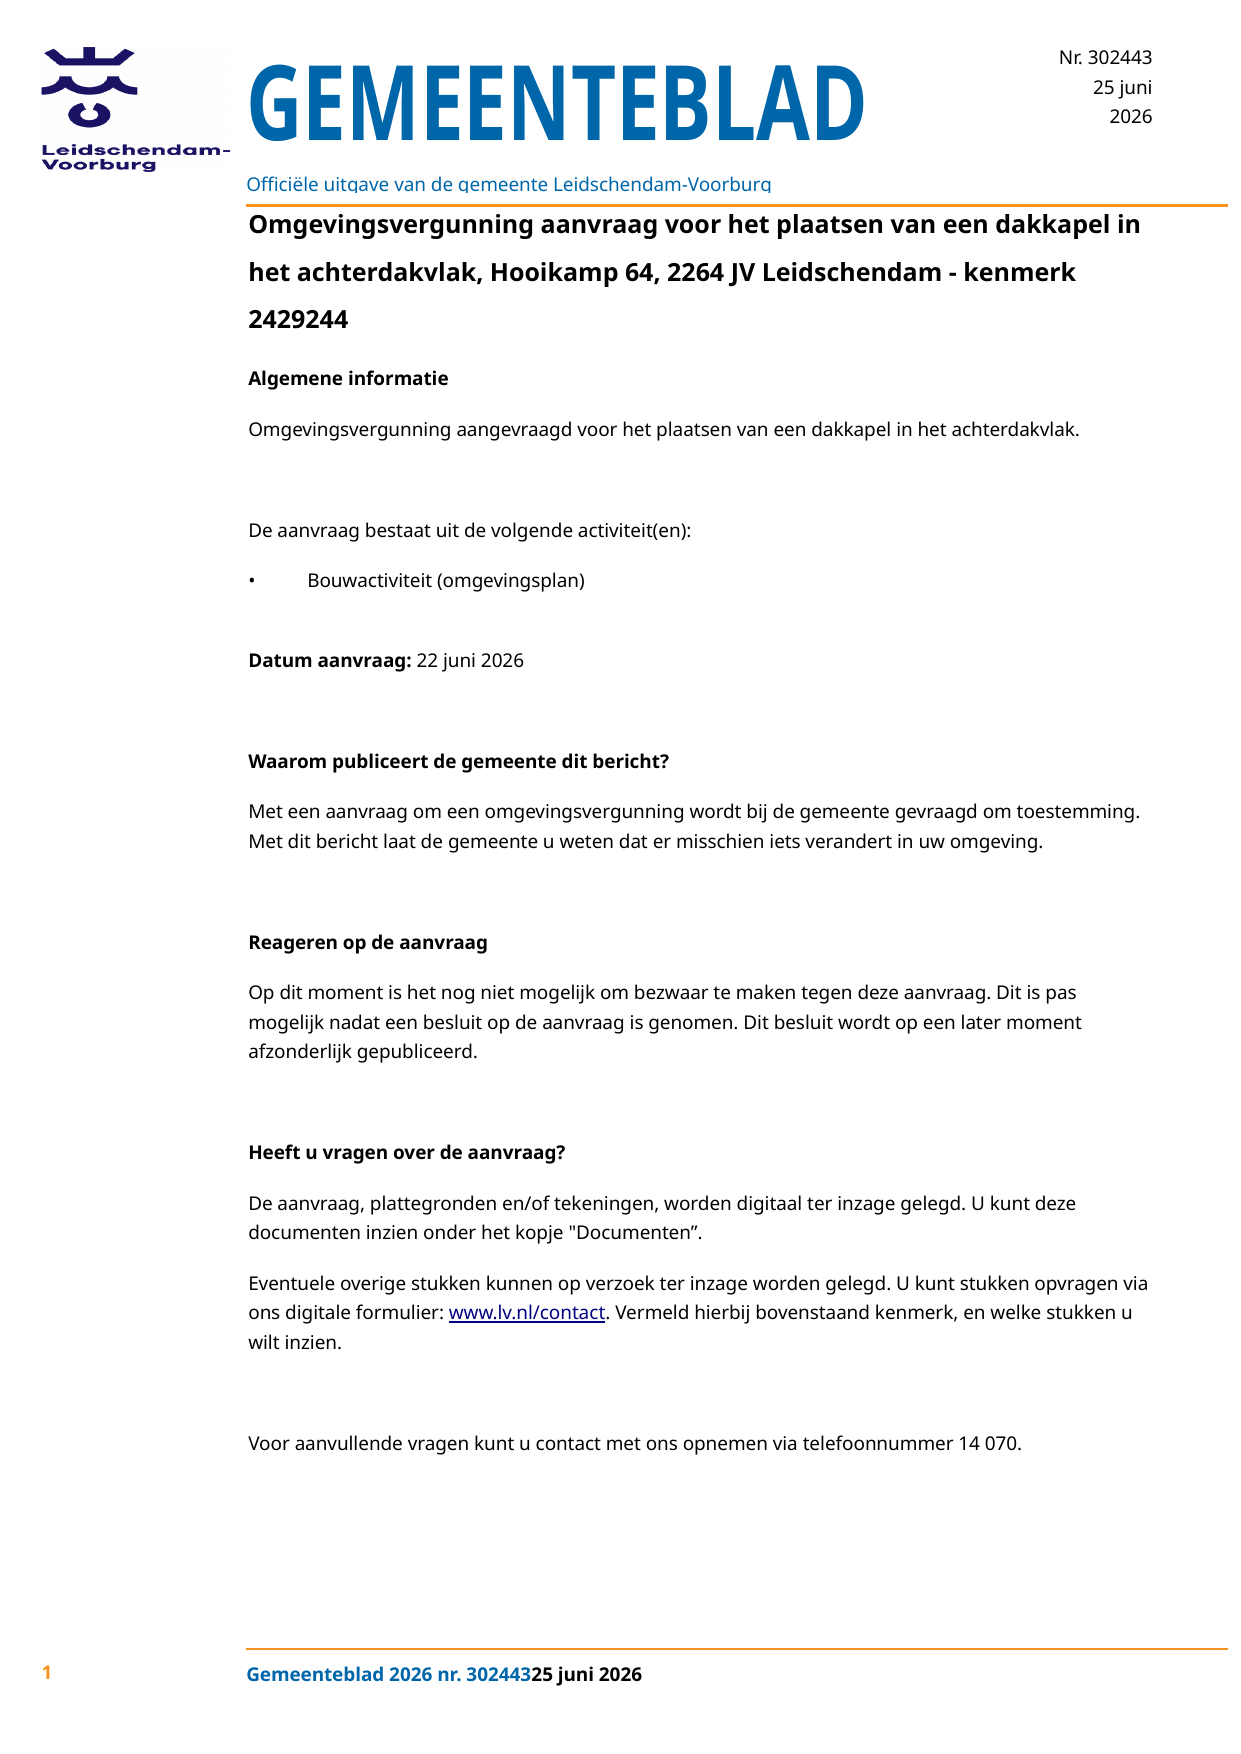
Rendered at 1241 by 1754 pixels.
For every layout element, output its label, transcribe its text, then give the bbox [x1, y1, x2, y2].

text Op dit moment is het nog niet mogelijk om bezwaar te maken tegen deze aanvraag. Dit is pas mogelijk nadat een besluit op de aanvraag is genomen. Dit besluit wordt op een later moment afzonderlijk gepubliceerd. [248, 979, 1152, 1064]
list Bouwactiviteit (omgevingsplan) [248, 567, 1152, 593]
text Datum aanvraag: 22 juni 2026 [248, 647, 1152, 673]
text Omgevingsvergunning aanvraag voor het plaatsen van een dakkapel in het achterdakvlak, Hooikamp 64, 2264 JV Leidschendam - kenmerk 2429244 [248, 207, 1152, 336]
text Omgevingsvergunning aangevraagd voor het plaatsen van een dakkapel in het achterdakvlak. [248, 416, 1152, 442]
text De aanvraag bestaat uit de volgende activiteit(en): [248, 517, 1152, 542]
text Waarom publiceert de gemeente dit bericht? [248, 748, 1152, 774]
text Reageren op de aanvraag [248, 929, 1152, 954]
text Met een aanvraag om een omgevingsvergunning wordt bij de gemeente gevraagd om toestemming. Met dit bericht laat de gemeente u weten dat er misschien iets verandert in uw omgeving. [248, 798, 1152, 854]
text Heeft u vragen over de aanvraag? [248, 1139, 1152, 1165]
text Algemene informatie [248, 366, 1152, 391]
text De aanvraag, plattegronden en/of tekeningen, worden digitaal ter inzage gelegd. U kunt deze documenten inzien onder het kopje "Documenten”. [248, 1190, 1152, 1245]
text Eventuele overige stukken kunnen op verzoek ter inzage worden gelegd. U kunt stukken opvragen via ons digitale formulier: www.lv.nl/contact. Vermeld hierbij bovenstaand kenmerk, en welke stukken u wilt inzien. [248, 1270, 1152, 1354]
picture [41, 47, 231, 172]
text Voor aanvullende vragen kunt u contact met ons opnemen via telefoonnummer 14 070. [248, 1430, 1152, 1455]
